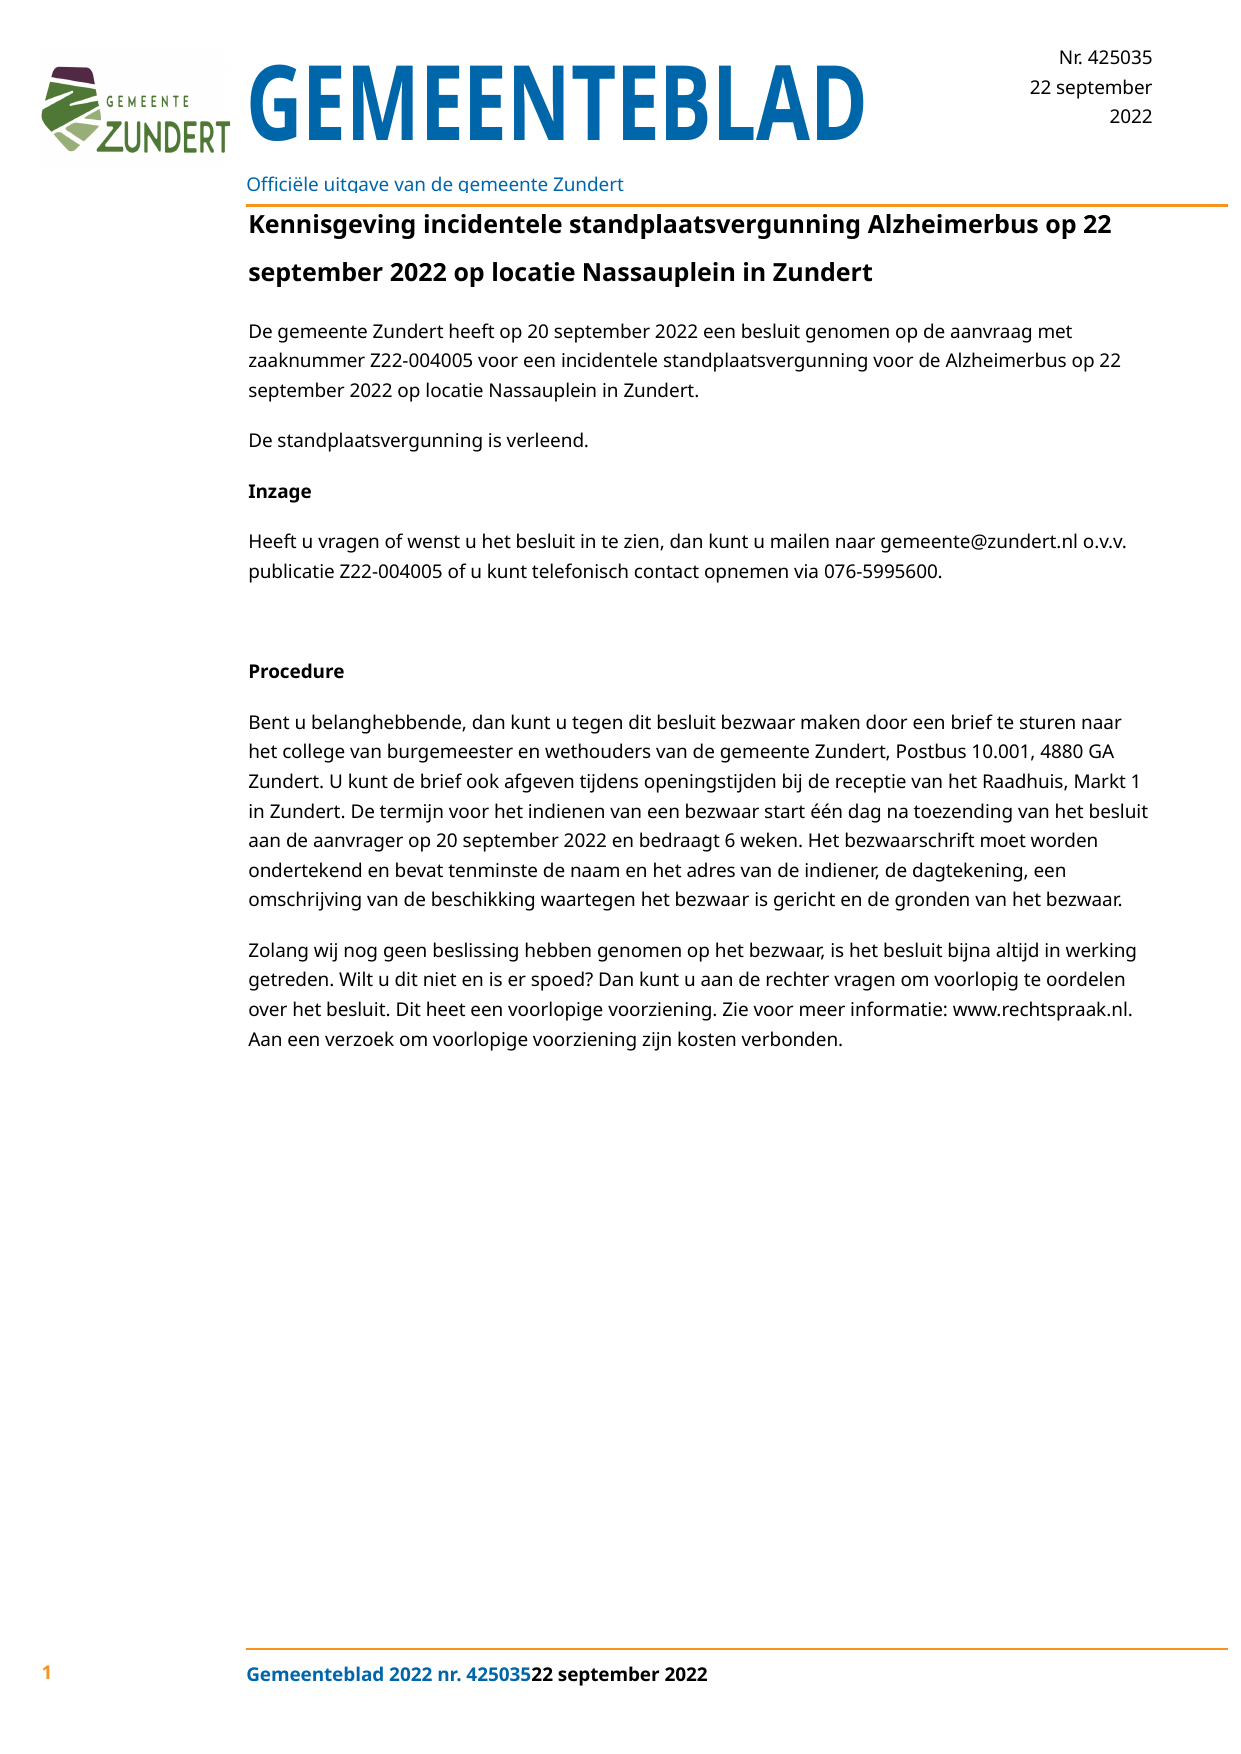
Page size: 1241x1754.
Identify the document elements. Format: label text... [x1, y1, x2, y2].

text De gemeente Zundert heeft op 20 september 2022 een besluit genomen op de aanvraag met zaaknummer Z22-004005 voor een incidentele standplaatsvergunning voor de Alzheimerbus op 22 september 2022 op locatie Nassauplein in Zundert. [248, 318, 1152, 403]
text Bent u belanghebbende, dan kunt u tegen dit besluit bezwaar maken door een brief te sturen naar het college van burgemeester en wethouders van de gemeente Zundert, Postbus 10.001, 4880 GA Zundert. U kunt de brief ook afgeven tijdens openingstijden bij de receptie van het Raadhuis, Markt 1 in Zundert. De termijn voor het indienen van een bezwaar start één dag na toezending van het besluit aan de aanvrager op 20 september 2022 en bedraagt 6 weken. Het bezwaarschrift moet worden ondertekend en bevat tenminste de naam en het adres van de indiener, de dagtekening, een omschrijving van de beschikking waartegen het bezwaar is gericht en de gronden van het bezwaar. [248, 709, 1152, 912]
text Procedure [248, 659, 1152, 684]
text Inzage [248, 478, 1152, 504]
text Zolang wij nog geen beslissing hebben genomen op het bezwaar, is het besluit bijna altijd in werking getreden. Wilt u dit niet en is er spoed? Dan kunt u aan de rechter vragen om voorlopig te oordelen over het besluit. Dit heet een voorlopige voorziening. Zie voor meer informatie: www.rechtspraak.nl. Aan een verzoek om voorlopige voorziening zijn kosten verbonden. [248, 937, 1152, 1052]
text Kennisgeving incidentele standplaatsvergunning Alzheimerbus op 22 september 2022 op locatie Nassauplein in Zundert [248, 207, 1152, 288]
text Heeft u vragen of wenst u het besluit in te zien, dan kunt u mailen naar gemeente@zundert.nl o.v.v. publicatie Z22-004005 of u kunt telefonisch contact opnemen via 076-5995600. [248, 528, 1152, 584]
text De standplaatsvergunning is verleend. [248, 427, 1152, 453]
picture [41, 47, 231, 172]
